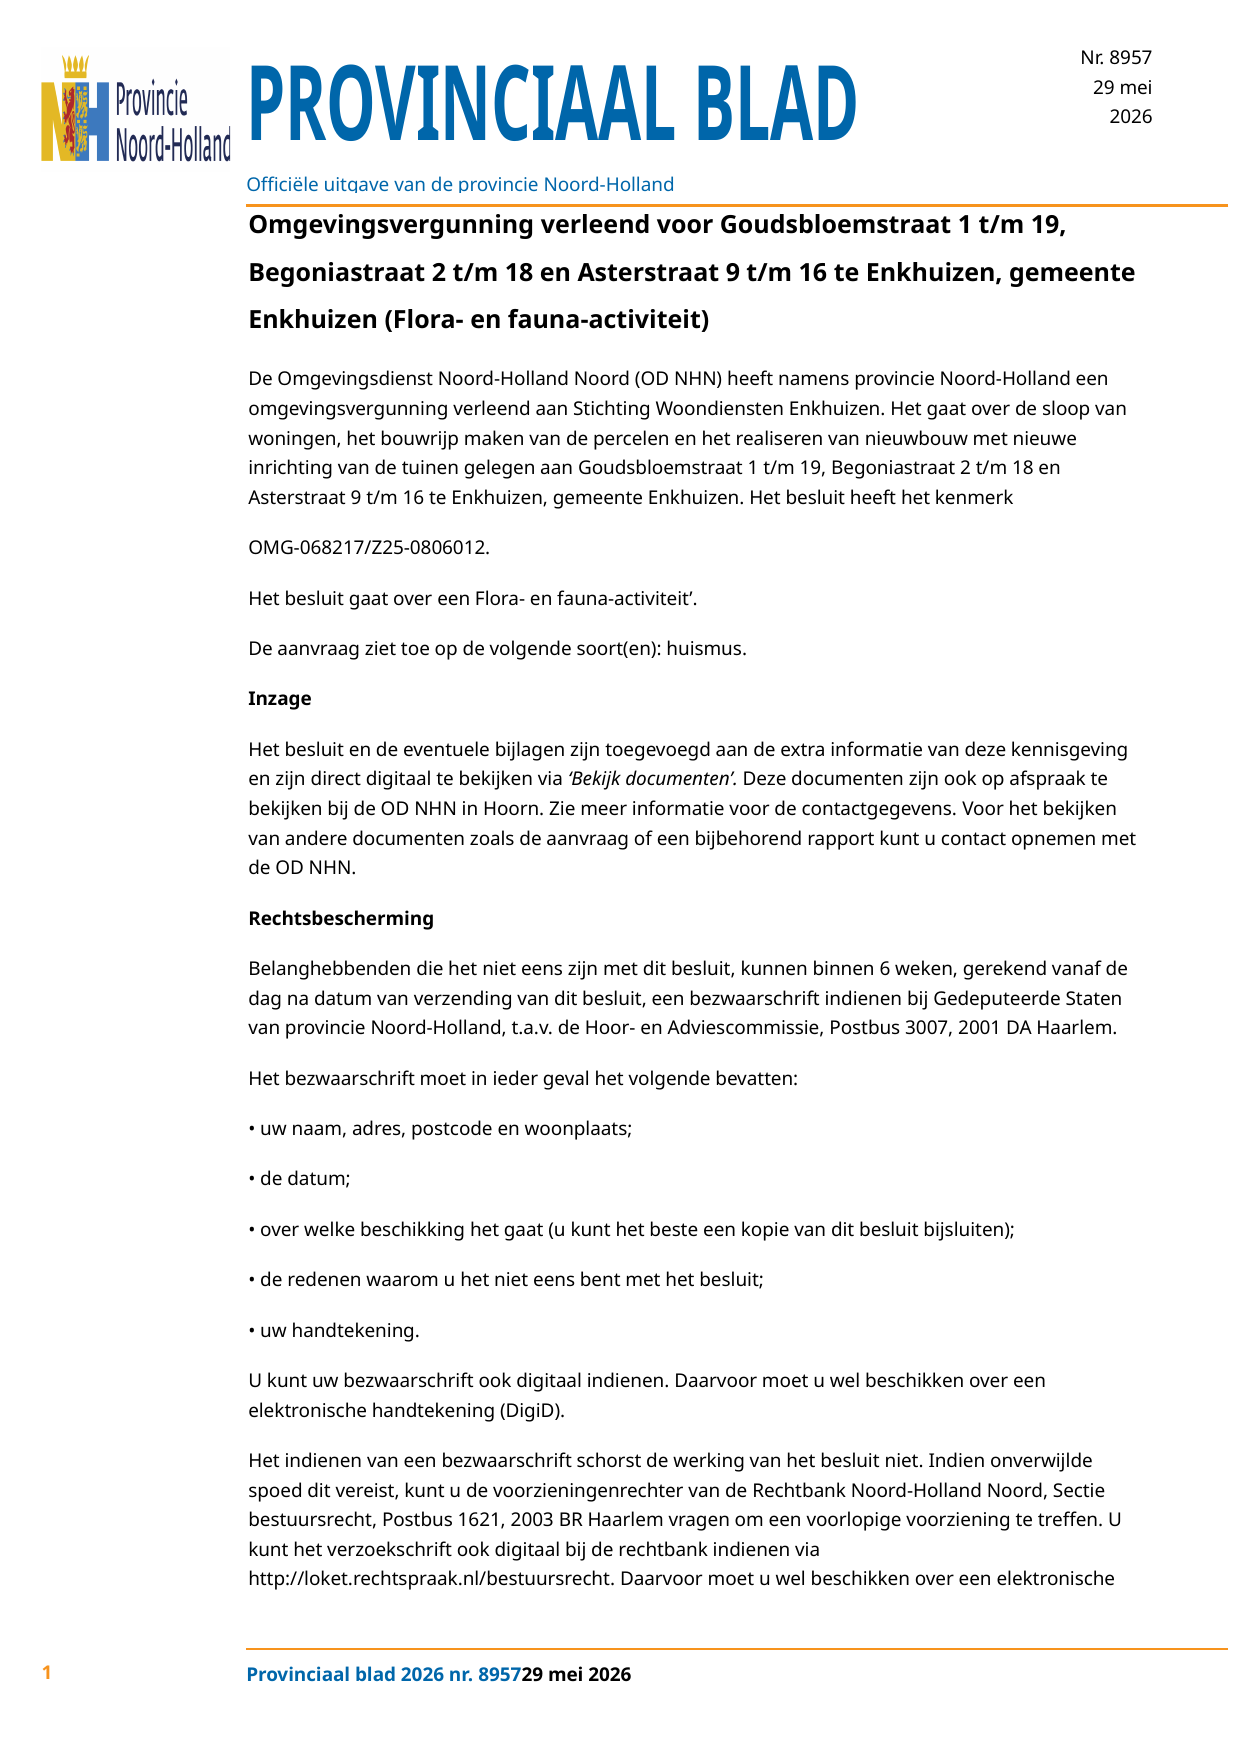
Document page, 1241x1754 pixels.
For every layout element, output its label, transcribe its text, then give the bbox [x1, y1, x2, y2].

text • uw handtekening. [248, 1317, 1152, 1342]
text Omgevingsvergunning verleend voor Goudsbloemstraat 1 t/m 19, Begoniastraat 2 t/m 18 en Asterstraat 9 t/m 16 te Enkhuizen, gemeente Enkhuizen (Flora- en fauna-activiteit) [248, 207, 1152, 336]
text Belanghebbenden die het niet eens zijn met dit besluit, kunnen binnen 6 weken, gerekend vanaf de dag na datum van verzending van dit besluit, een bezwaarschrift indienen bij Gedeputeerde Staten van provincie Noord-Holland, t.a.v. de Hoor- en Adviescommissie, Postbus 3007, 2001 DA Haarlem. [248, 955, 1152, 1040]
text Het besluit en de eventuele bijlagen zijn toegevoegd aan de extra informatie van deze kennisgeving en zijn direct digitaal te bekijken via ‘Bekijk documenten’. Deze documenten zijn ook op afspraak te bekijken bij de OD NHN in Hoorn. Zie meer informatie voor de contactgegevens. Voor het bekijken van andere documenten zoals de aanvraag of een bijbehorend rapport kunt u contact opnemen met de OD NHN. [248, 736, 1152, 880]
text U kunt uw bezwaarschrift ook digitaal indienen. Daarvoor moet u wel beschikken over een elektronische handtekening (DigiD). [248, 1367, 1152, 1422]
text Het besluit gaat over een Flora- en fauna-activiteit’. [248, 585, 1152, 610]
text Het indienen van een bezwaarschrift schorst de werking van het besluit niet. Indien onverwijlde spoed dit vereist, kunt u de voorzieningenrechter van de Rechtbank Noord-Holland Noord, Sectie bestuursrecht, Postbus 1621, 2003 BR Haarlem vragen om een voorlopige voorziening te treffen. U kunt het verzoekschrift ook digitaal bij de rechtbank indienen via http://loket.rechtspraak.nl/bestuursrecht. Daarvoor moet u wel beschikken over een elektronische [248, 1447, 1152, 1591]
text • uw naam, adres, postcode en woonplaats; [248, 1115, 1152, 1141]
text Rechtsbescherming [248, 905, 1152, 930]
text Inzage [248, 686, 1152, 711]
text • over welke beschikking het gaat (u kunt het beste een kopie van dit besluit bijsluiten); [248, 1216, 1152, 1242]
picture [41, 47, 231, 172]
text Het bezwaarschrift moet in ieder geval het volgende bevatten: [248, 1065, 1152, 1090]
text OMG-068217/Z25-0806012. [248, 534, 1152, 560]
text De aanvraag ziet toe op de volgende soort(en): huismus. [248, 635, 1152, 661]
text • de datum; [248, 1166, 1152, 1191]
text De Omgevingsdienst Noord-Holland Noord (OD NHN) heeft namens provincie Noord-Holland een omgevingsvergunning verleend aan Stichting Woondiensten Enkhuizen. Het gaat over de sloop van woningen, het bouwrijp maken van de percelen en het realiseren van nieuwbouw met nieuwe inrichting van de tuinen gelegen aan Goudsbloemstraat 1 t/m 19, Begoniastraat 2 t/m 18 en Asterstraat 9 t/m 16 te Enkhuizen, gemeente Enkhuizen. Het besluit heeft het kenmerk [248, 366, 1152, 509]
text • de redenen waarom u het niet eens bent met het besluit; [248, 1266, 1152, 1292]
